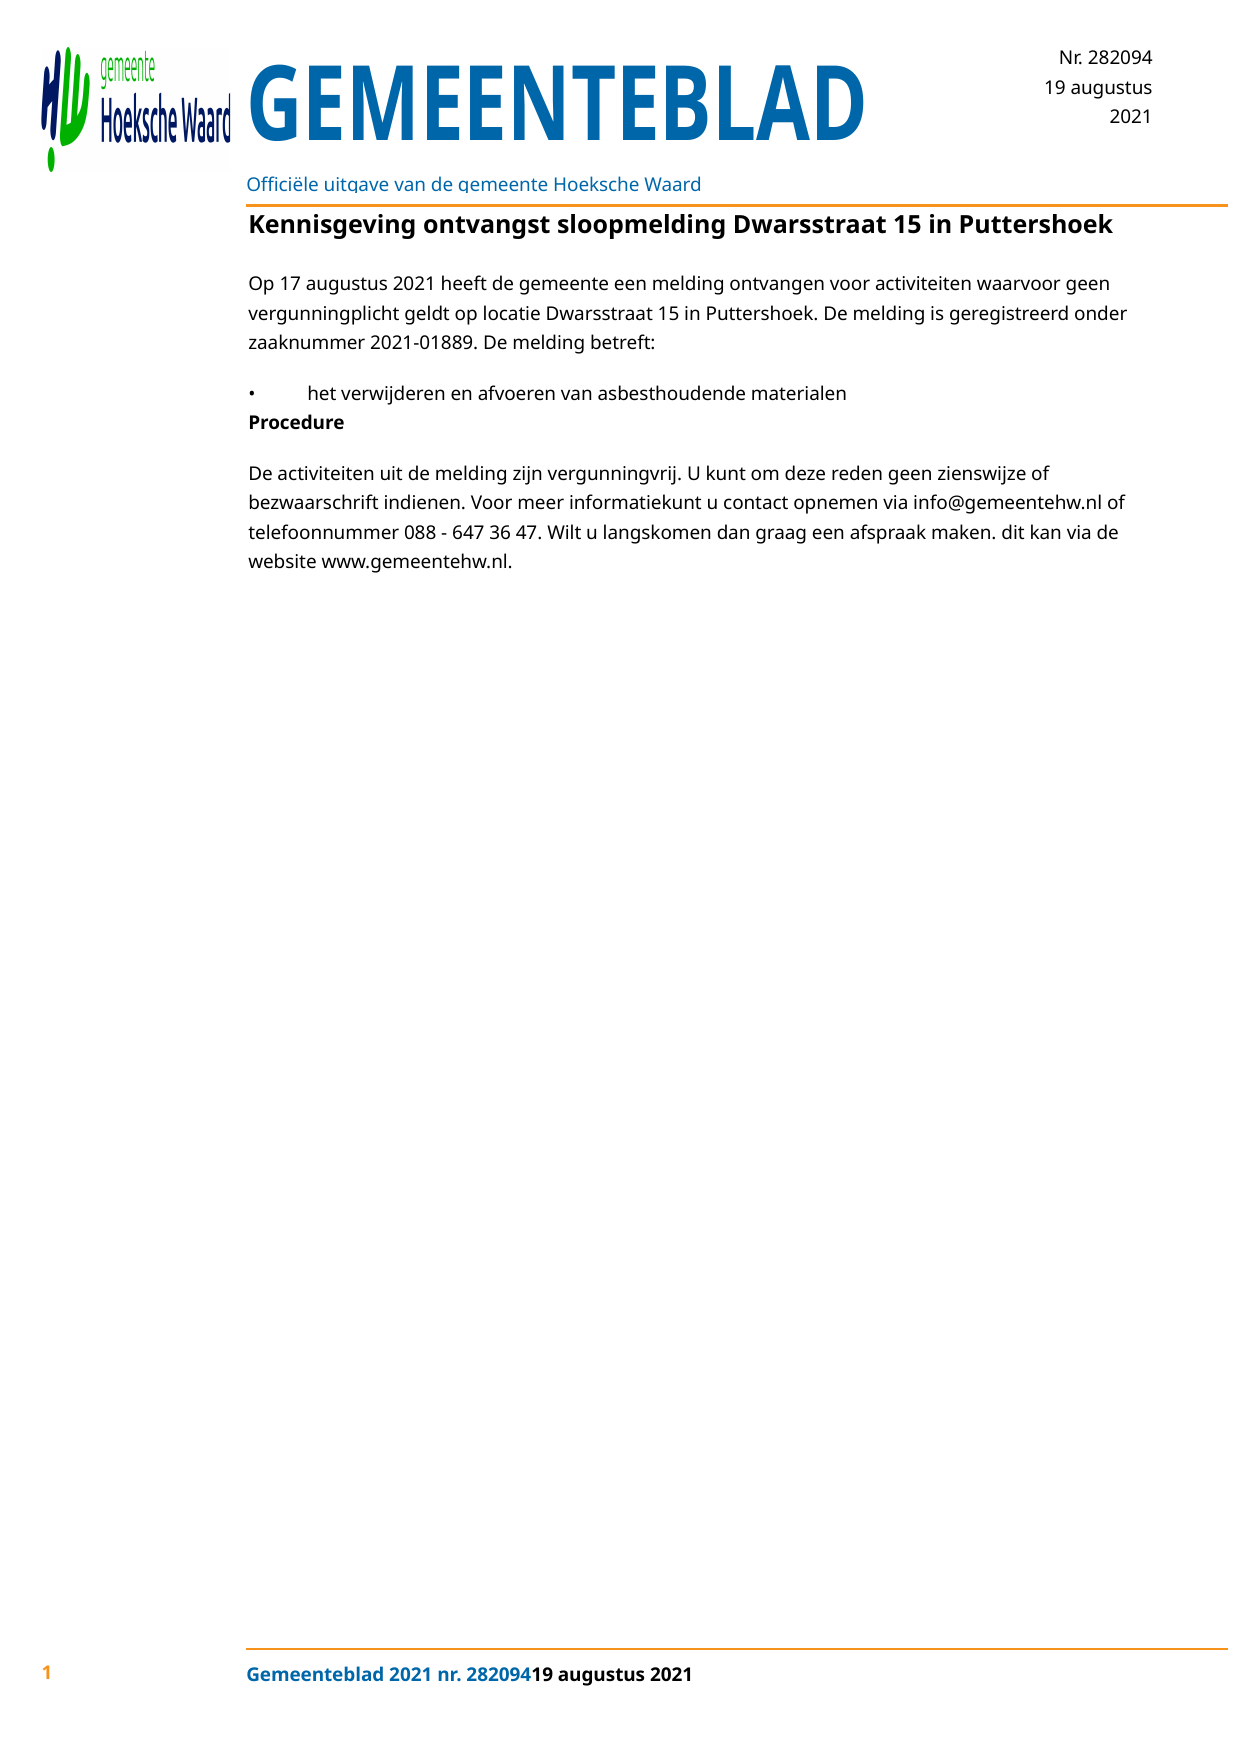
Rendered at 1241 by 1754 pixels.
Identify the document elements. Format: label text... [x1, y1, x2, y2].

picture [41, 47, 231, 172]
text De activiteiten uit de melding zijn vergunningvrij. U kunt om deze reden geen zienswijze of bezwaarschrift indienen. Voor meer informatiekunt u contact opnemen via info@gemeentehw.nl of telefoonnummer 088 - 647 36 47. Wilt u langskomen dan graag een afspraak maken. dit kan via de website www.gemeentehw.nl. [248, 460, 1152, 574]
list het verwijderen en afvoeren van asbesthoudende materialen [248, 380, 1152, 406]
text Kennisgeving ontvangst sloopmelding Dwarsstraat 15 in Puttershoek [248, 207, 1152, 241]
text Procedure [248, 409, 1152, 435]
text Op 17 augustus 2021 heeft de gemeente een melding ontvangen voor activiteiten waarvoor geen vergunningplicht geldt op locatie Dwarsstraat 15 in Puttershoek. De melding is geregistreerd onder zaaknummer 2021-01889. De melding betreft: [248, 270, 1152, 355]
